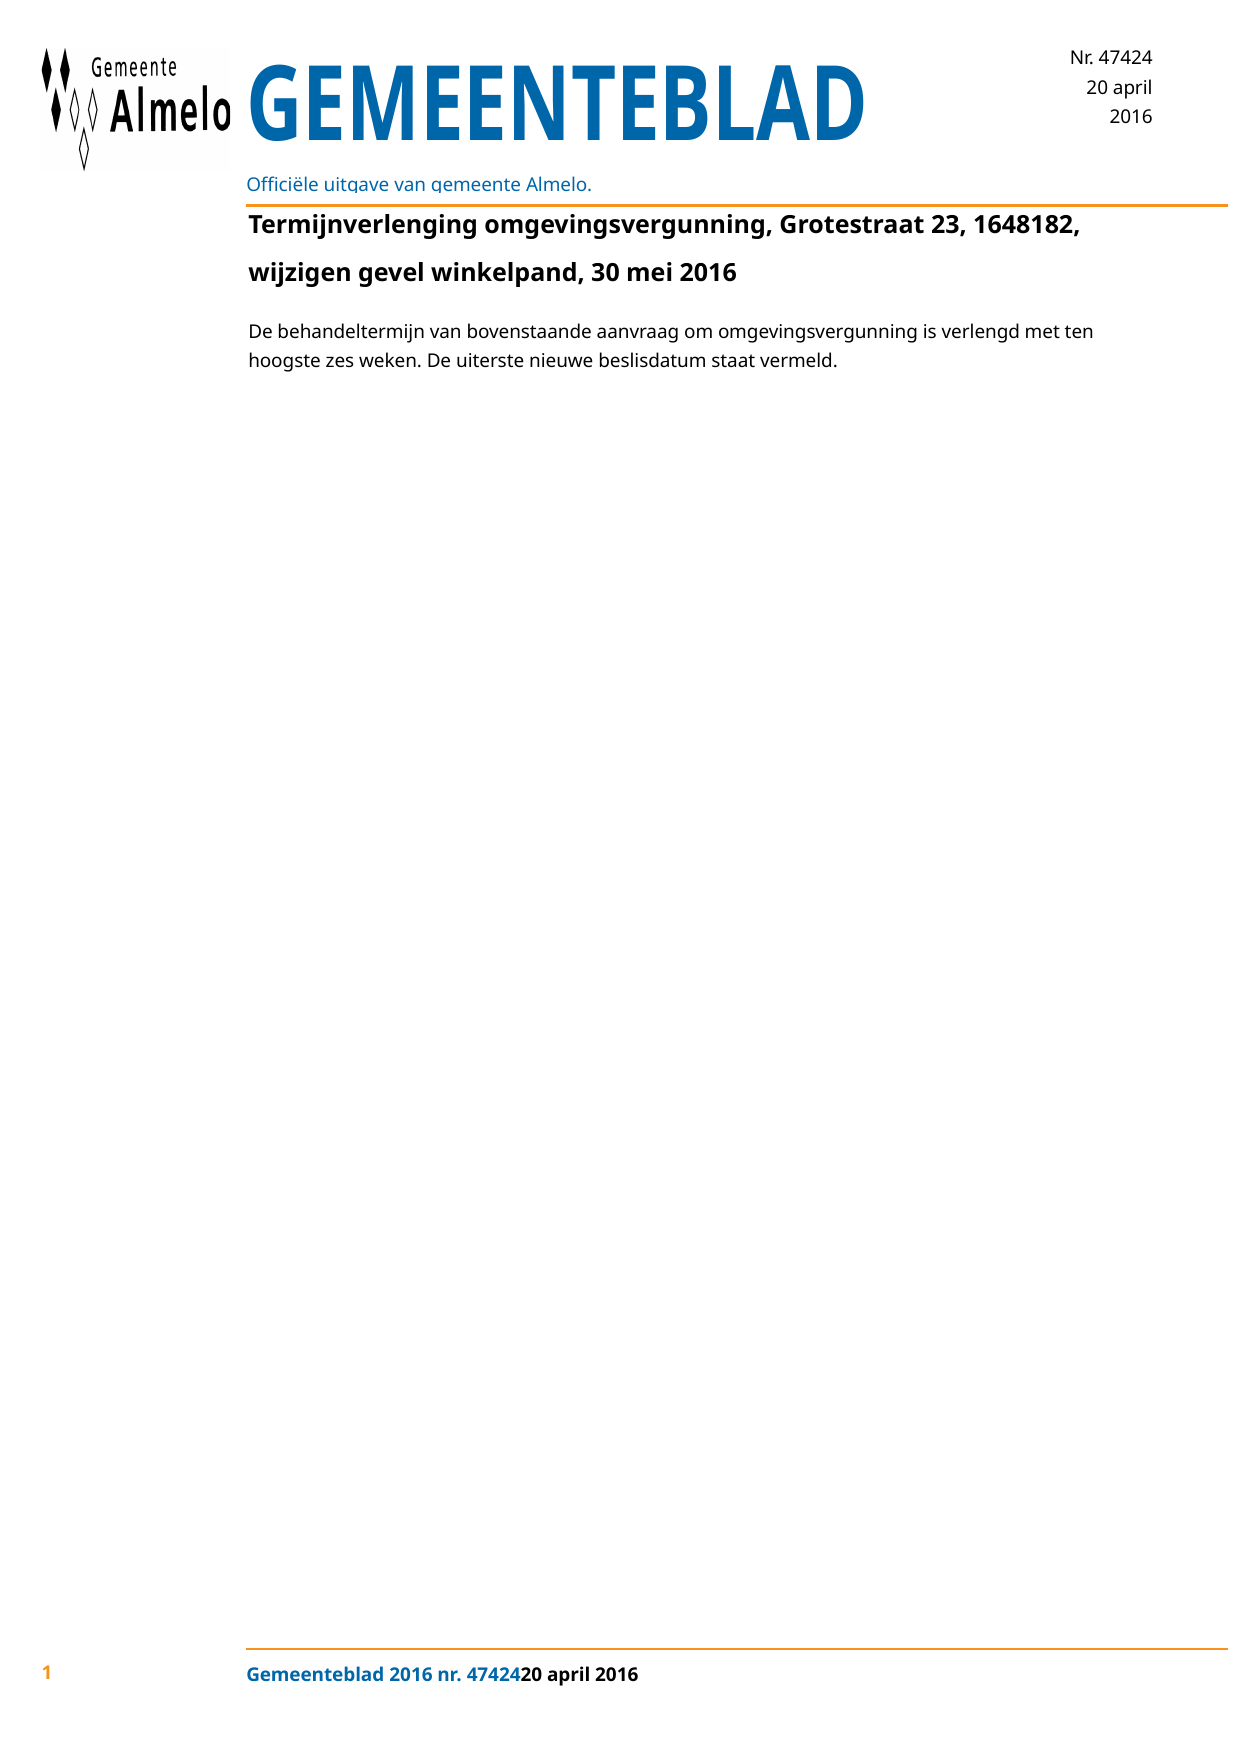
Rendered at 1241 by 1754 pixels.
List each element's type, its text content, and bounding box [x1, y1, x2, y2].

picture [41, 47, 231, 172]
text Termijnverlenging omgevingsvergunning, Grotestraat 23, 1648182, wijzigen gevel winkelpand, 30 mei 2016 [248, 207, 1152, 288]
text De behandeltermijn van bovenstaande aanvraag om omgevingsvergunning is verlengd met ten hoogste zes weken. De uiterste nieuwe beslisdatum staat vermeld. [248, 318, 1152, 373]
